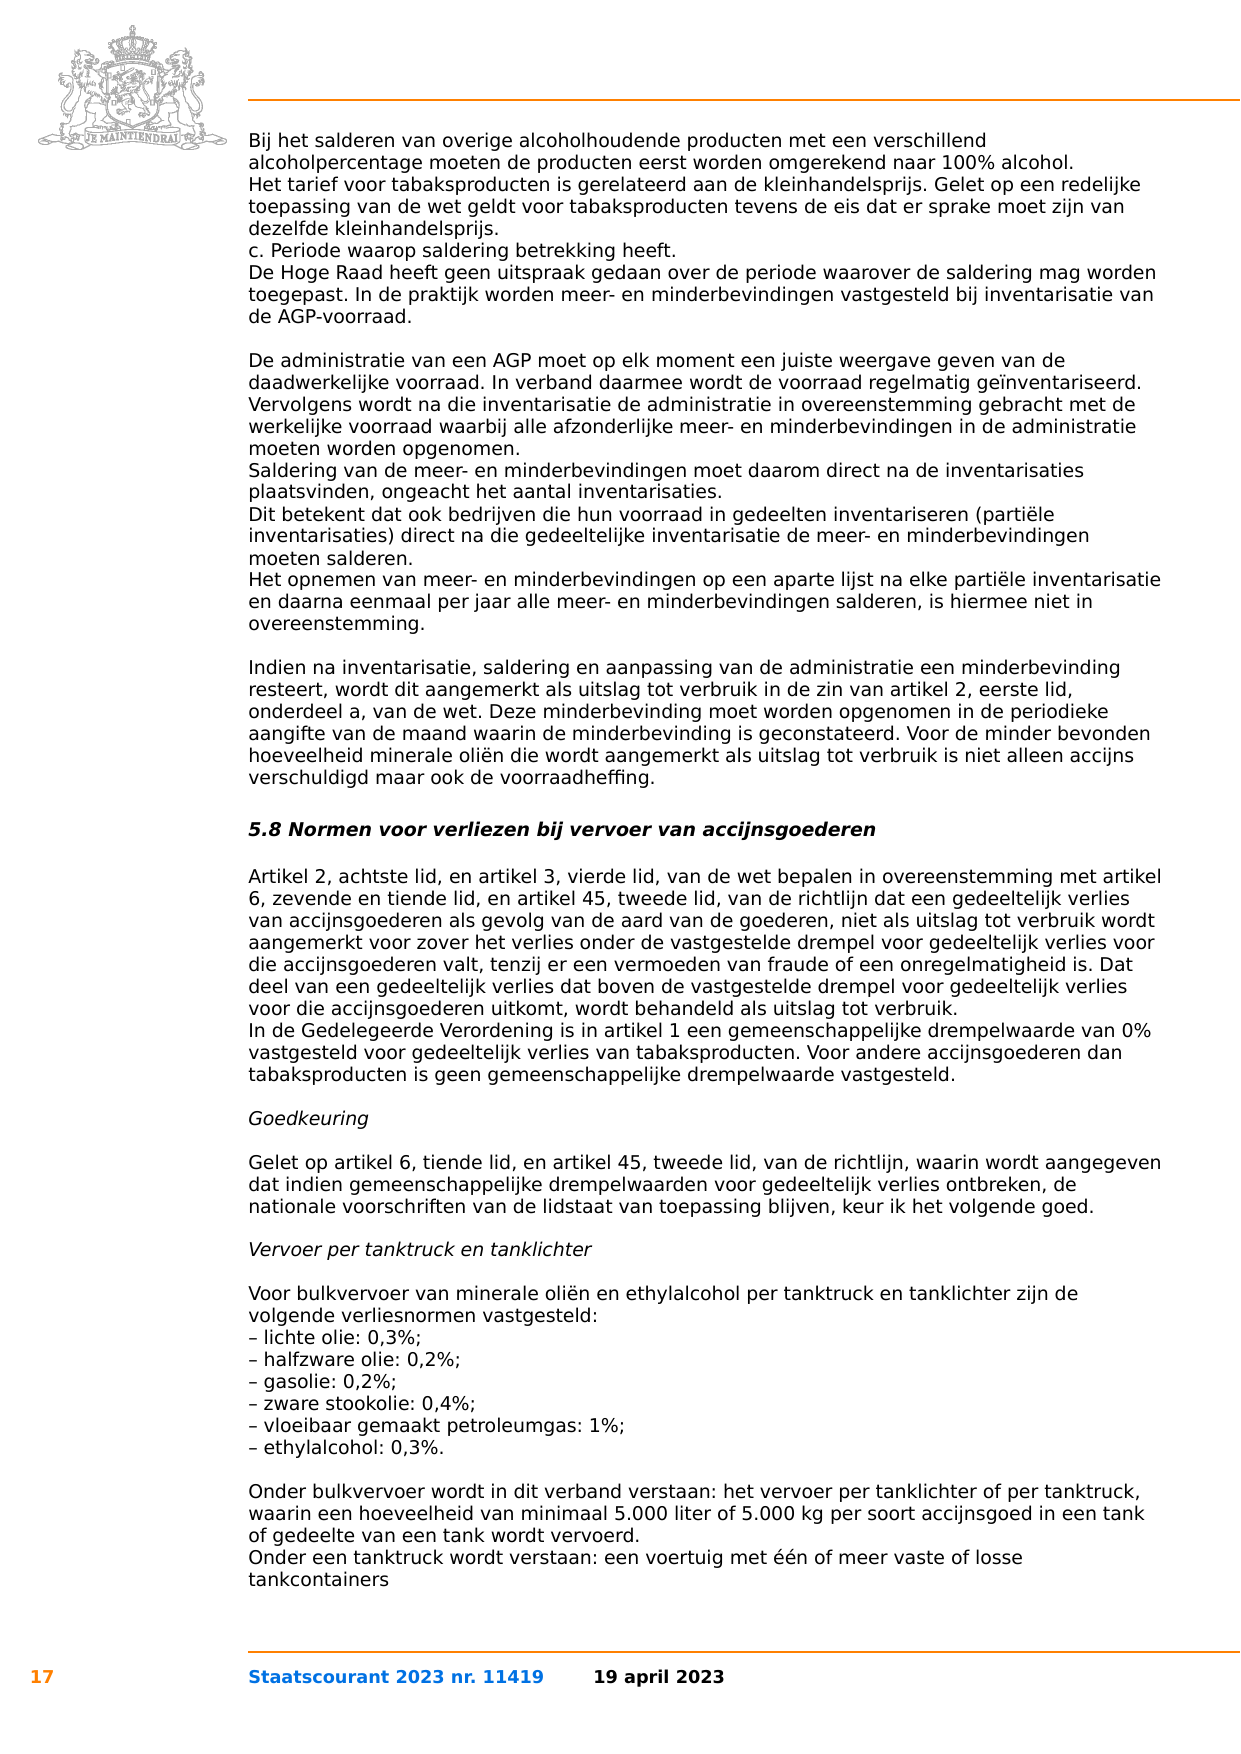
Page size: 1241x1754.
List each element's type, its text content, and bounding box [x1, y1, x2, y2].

text Onder een tanktruck wordt verstaan: een voertuig met één of meer vaste of losse tankcontainers [248, 1547, 1163, 1591]
text Het opnemen van meer- en minderbevindingen op een aparte lijst na elke partiële inventarisatie en daarna eenmaal per jaar alle meer- en minderbevindingen salderen, is hiermee niet in overeenstemming. [248, 569, 1163, 635]
subtitle Goedkeuring [248, 1108, 1163, 1130]
text c. Periode waarop saldering betrekking heeft. [248, 240, 1163, 262]
text De administratie van een AGP moet op elk moment een juiste weergave geven van de daadwerkelijke voorraad. In verband daarmee wordt de voorraad regelmatig geïnventariseerd. Vervolgens wordt na die inventarisatie de administratie in overeenstemming gebracht met de werkelijke voorraad waarbij alle afzonderlijke meer- en minderbevindingen in de administratie moeten worden opgenomen. [248, 349, 1163, 459]
text Bij het salderen van overige alcoholhoudende producten met een verschillend alcoholpercentage moeten de producten eerst worden omgerekend naar 100% alcohol. [248, 130, 1163, 174]
text Gelet op artikel 6, tiende lid, en artikel 45, tweede lid, van de richtlijn, waarin wordt aangegeven dat indien gemeenschappelijke drempelwaarden voor gedeeltelijk verlies ontbreken, de nationale voorschriften van de lidstaat van toepassing blijven, keur ik het volgende goed. [248, 1152, 1163, 1217]
text – lichte olie: 0,3%; [248, 1327, 1163, 1349]
text Voor bulkvervoer van minerale oliën en ethylalcohol per tanktruck en tanklichter zijn de volgende verliesnormen vastgesteld: [248, 1283, 1163, 1327]
text – ethylalcohol: 0,3%. [248, 1437, 1163, 1459]
text De Hoge Raad heeft geen uitspraak gedaan over de periode waarover de saldering mag worden toegepast. In de praktijk worden meer- en minderbevindingen vastgesteld bij inventarisatie van de AGP-voorraad. [248, 262, 1163, 328]
text Saldering van de meer- en minderbevindingen moet daarom direct na de inventarisaties plaatsvinden, ongeacht het aantal inventarisaties. [248, 459, 1163, 503]
text In de Gedelegeerde Verordening is in artikel 1 een gemeenschappelijke drempelwaarde van 0% vastgesteld voor gedeeltelijk verlies van tabaksproducten. Voor andere accijnsgoederen dan tabaksproducten is geen gemeenschappelijke drempelwaarde vastgesteld. [248, 1020, 1163, 1086]
picture [38, 25, 227, 150]
text Artikel 2, achtste lid, en artikel 3, vierde lid, van de wet bepalen in overeenstemming met artikel 6, zevende en tiende lid, en artikel 45, tweede lid, van de richtlijn dat een gedeeltelijk verlies van accijnsgoederen als gevolg van de aard van de goederen, niet als uitslag tot verbruik wordt aangemerkt voor zover het verlies onder de vastgestelde drempel voor gedeeltelijk verlies voor die accijnsgoederen valt, tenzij er een vermoeden van fraude of een onregelmatigheid is. Dat deel van een gedeeltelijk verlies dat boven de vastgestelde drempel voor gedeeltelijk verlies voor die accijnsgoederen uitkomt, wordt behandeld als uitslag tot verbruik. [248, 866, 1163, 1020]
text Het tarief voor tabaksproducten is gerelateerd aan de kleinhandelsprijs. Gelet op een redelijke toepassing van de wet geldt voor tabaksproducten tevens de eis dat er sprake moet zijn van dezelfde kleinhandelsprijs. [248, 174, 1163, 240]
text Onder bulkvervoer wordt in dit verband verstaan: het vervoer per tanklichter of per tanktruck, waarin een hoeveelheid van minimaal 5.000 liter of 5.000 kg per soort accijnsgoed in een tank of gedeelte van een tank wordt vervoerd. [248, 1481, 1163, 1547]
text Dit betekent dat ook bedrijven die hun voorraad in gedeelten inventariseren (partiële inventarisaties) direct na die gedeeltelijke inventarisatie de meer- en minderbevindingen moeten salderen. [248, 503, 1163, 569]
subtitle Vervoer per tanktruck en tanklichter [248, 1239, 1163, 1261]
text – zware stookolie: 0,4%; [248, 1393, 1163, 1415]
text – gasolie: 0,2%; [248, 1371, 1163, 1393]
text Indien na inventarisatie, saldering en aanpassing van de administratie een minderbevinding resteert, wordt dit aangemerkt als uitslag tot verbruik in de zin van artikel 2, eerste lid, onderdeel a, van de wet. Deze minderbevinding moet worden opgenomen in de periodieke aangifte van de maand waarin de minderbevinding is geconstateerd. Voor de minder bevonden hoeveelheid minerale oliën die wordt aangemerkt als uitslag tot verbruik is niet alleen accijns verschuldigd maar ook de voorraadheffing. [248, 657, 1163, 789]
text – vloeibaar gemaakt petroleumgas: 1%; [248, 1415, 1163, 1437]
text – halfzware olie: 0,2%; [248, 1349, 1163, 1371]
subtitle 5.8 Normen voor verliezen bij vervoer van accijnsgoederen [248, 819, 1163, 841]
